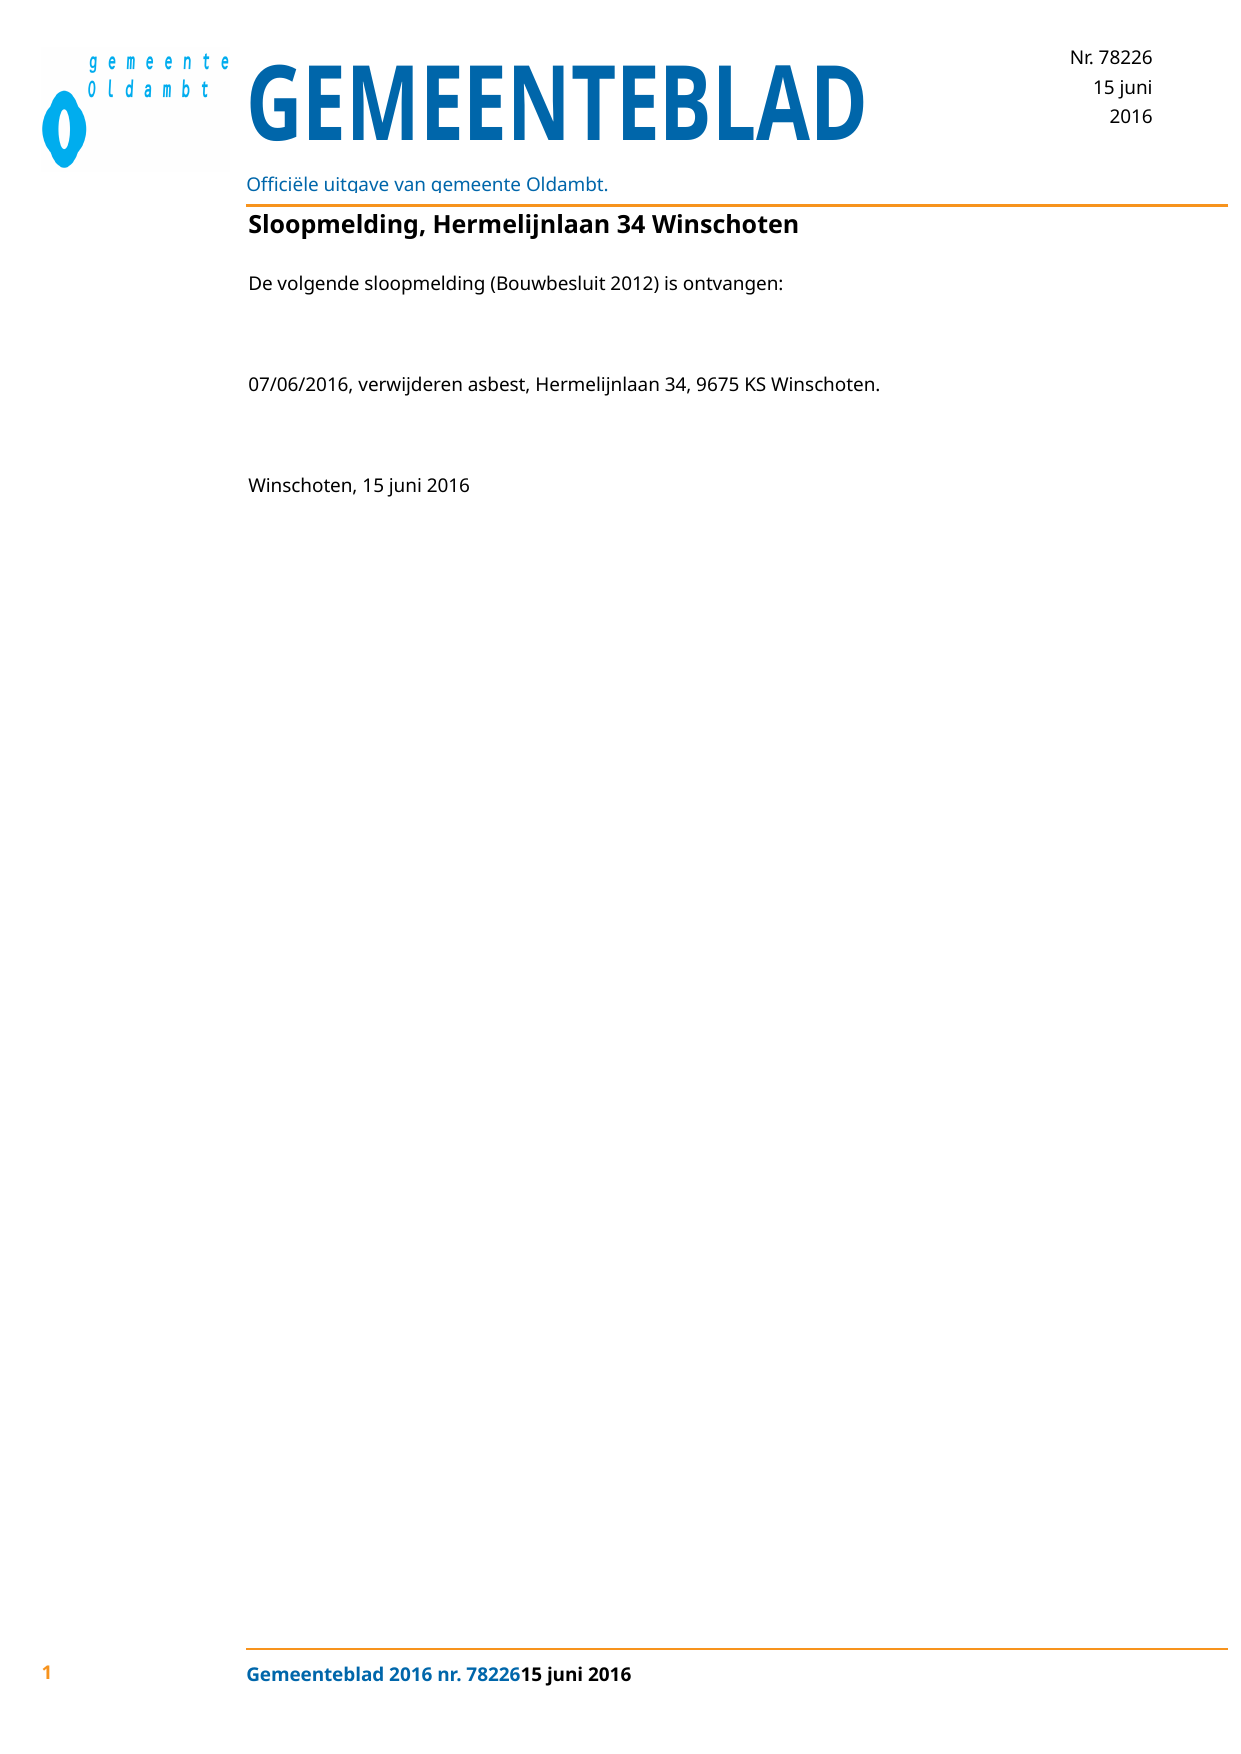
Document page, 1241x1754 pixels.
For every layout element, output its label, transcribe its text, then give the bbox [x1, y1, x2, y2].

text Sloopmelding, Hermelijnlaan 34 Winschoten [248, 207, 1152, 241]
text De volgende sloopmelding (Bouwbesluit 2012) is ontvangen: [248, 270, 1152, 296]
text 07/06/2016, verwijderen asbest, Hermelijnlaan 34, 9675 KS Winschoten. [248, 371, 1152, 397]
text Winschoten, 15 juni 2016 [248, 472, 1152, 498]
picture [41, 47, 231, 172]
